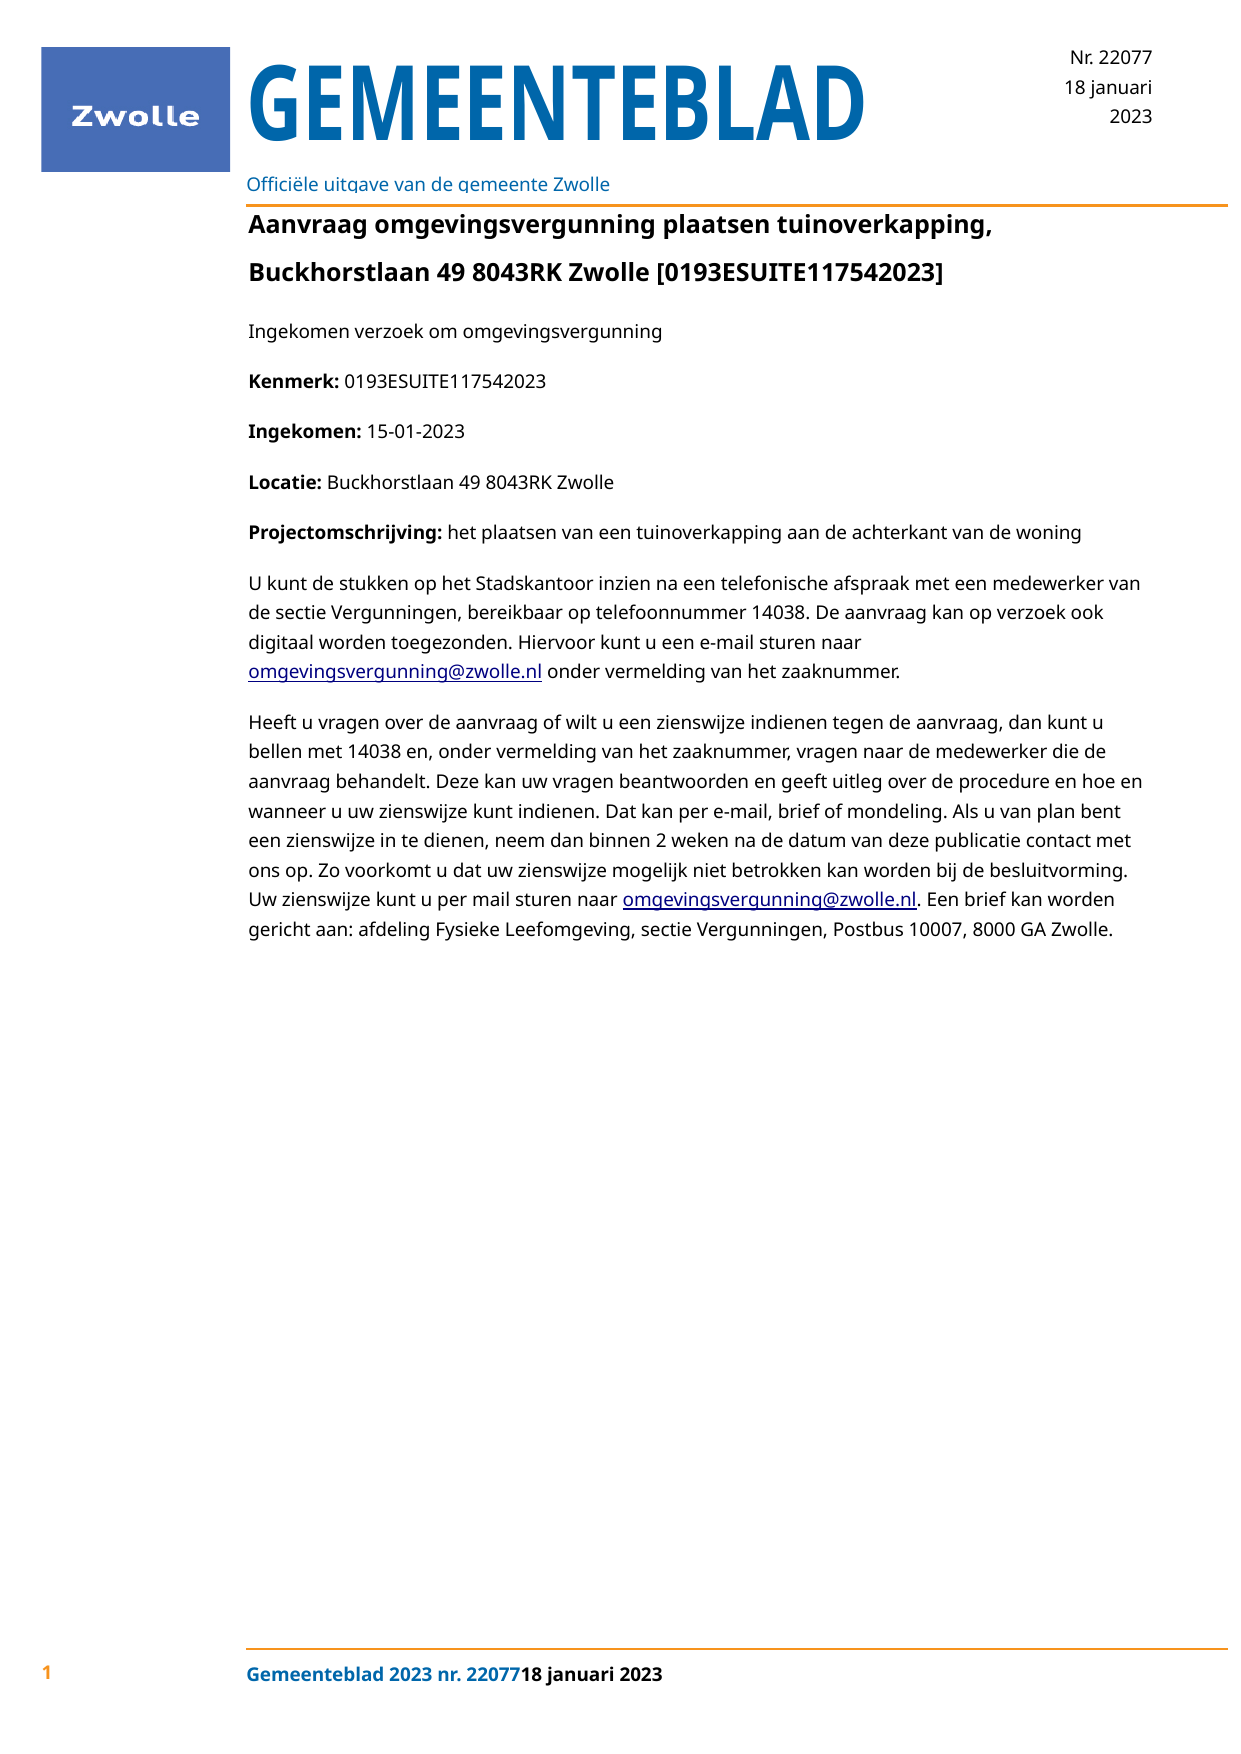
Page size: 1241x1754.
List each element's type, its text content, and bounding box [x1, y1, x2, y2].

picture [41, 47, 231, 172]
text Locatie: Buckhorstlaan 49 8043RK Zwolle [248, 469, 1152, 495]
text Projectomschrijving: het plaatsen van een tuinoverkapping aan de achterkant van de woning [248, 519, 1152, 545]
text Heeft u vragen over de aanvraag of wilt u een zienswijze indienen tegen de aanvraag, dan kunt u bellen met 14038 en, onder vermelding van het zaaknummer, vragen naar de medewerker die de aanvraag behandelt. Deze kan uw vragen beantwoorden en geeft uitleg over de procedure en hoe en wanneer u uw zienswijze kunt indienen. Dat kan per e-mail, brief of mondeling. Als u van plan bent een zienswijze in te dienen, neem dan binnen 2 weken na de datum van deze publicatie contact met ons op. Zo voorkomt u dat uw zienswijze mogelijk niet betrokken kan worden bij de besluitvorming. Uw zienswijze kunt u per mail sturen naar omgevingsvergunning@zwolle.nl. Een brief kan worden gericht aan: afdeling Fysieke Leefomgeving, sectie Vergunningen, Postbus 10007, 8000 GA Zwolle. [248, 709, 1152, 942]
text Ingekomen verzoek om omgevingsvergunning [248, 318, 1152, 344]
text Kenmerk: 0193ESUITE117542023 [248, 368, 1152, 394]
text U kunt de stukken op het Stadskantoor inzien na een telefonische afspraak met een medewerker van de sectie Vergunningen, bereikbaar op telefoonnummer 14038. De aanvraag kan op verzoek ook digitaal worden toegezonden. Hiervoor kunt u een e-mail sturen naar omgevingsvergunning@zwolle.nl onder vermelding van het zaaknummer. [248, 570, 1152, 684]
text Aanvraag omgevingsvergunning plaatsen tuinoverkapping, Buckhorstlaan 49 8043RK Zwolle [0193ESUITE117542023] [248, 207, 1152, 288]
text Ingekomen: 15-01-2023 [248, 419, 1152, 444]
